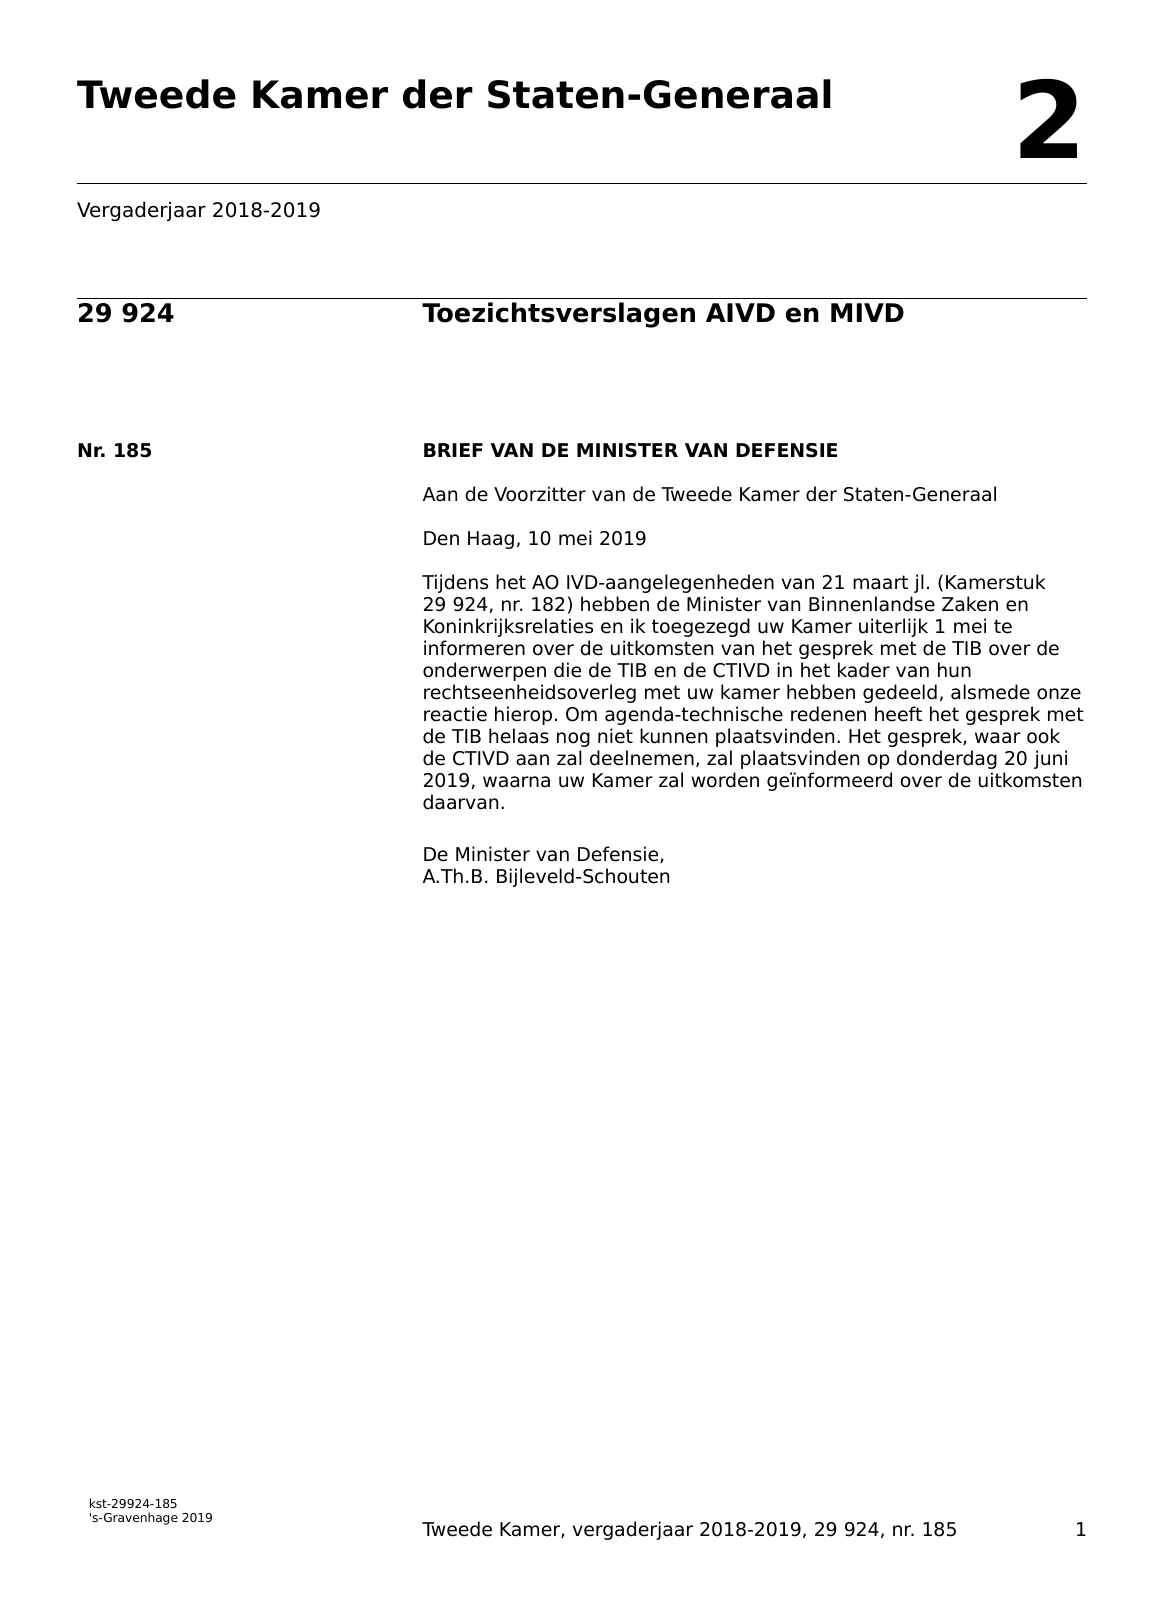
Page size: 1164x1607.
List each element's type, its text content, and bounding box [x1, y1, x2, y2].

text Tijdens het AO IVD-aangelegenheden van 21 maart jl. (Kamerstuk 29 924, nr. 182) hebben de Minister van Binnenlandse Zaken en Koninkrijksrelaties en ik toegezegd uw Kamer uiterlijk 1 mei te informeren over de uitkomsten van het gesprek met de TIB over de onderwerpen die de TIB en de CTIVD in het kader van hun rechtseenheidsoverleg met uw kamer hebben gedeeld, alsmede onze reactie hierop. Om agenda-technische redenen heeft het gesprek met de TIB helaas nog niet kunnen plaatsvinden. Het gesprek, waar ook de CTIVD aan zal deelnemen, zal plaatsvinden op donderdag 20 juni 2019, waarna uw Kamer zal worden geïnformeerd over de uitkomsten daarvan. [422, 572, 1087, 814]
subtitle 29 924 Toezichtsverslagen AIVD en MIVD [77, 299, 1087, 329]
text 's-Gravenhage 2019 [88, 1511, 323, 1525]
subtitle Nr. 185 BRIEF VAN DE MINISTER VAN DEFENSIE [77, 440, 1087, 462]
text kst-29924-185 [88, 1497, 323, 1511]
text De Minister van Defensie, A.Th.B. Bijleveld-Schouten [422, 844, 1087, 888]
text Aan de Voorzitter van de Tweede Kamer der Staten-Generaal [422, 484, 1087, 506]
table_cell Vergaderjaar 2018-2019 [77, 184, 1087, 298]
table_header Tweede Kamer der Staten-Generaal [77, 59, 886, 183]
text Den Haag, 10 mei 2019 [422, 528, 1087, 550]
table_header 2 [886, 59, 1087, 183]
